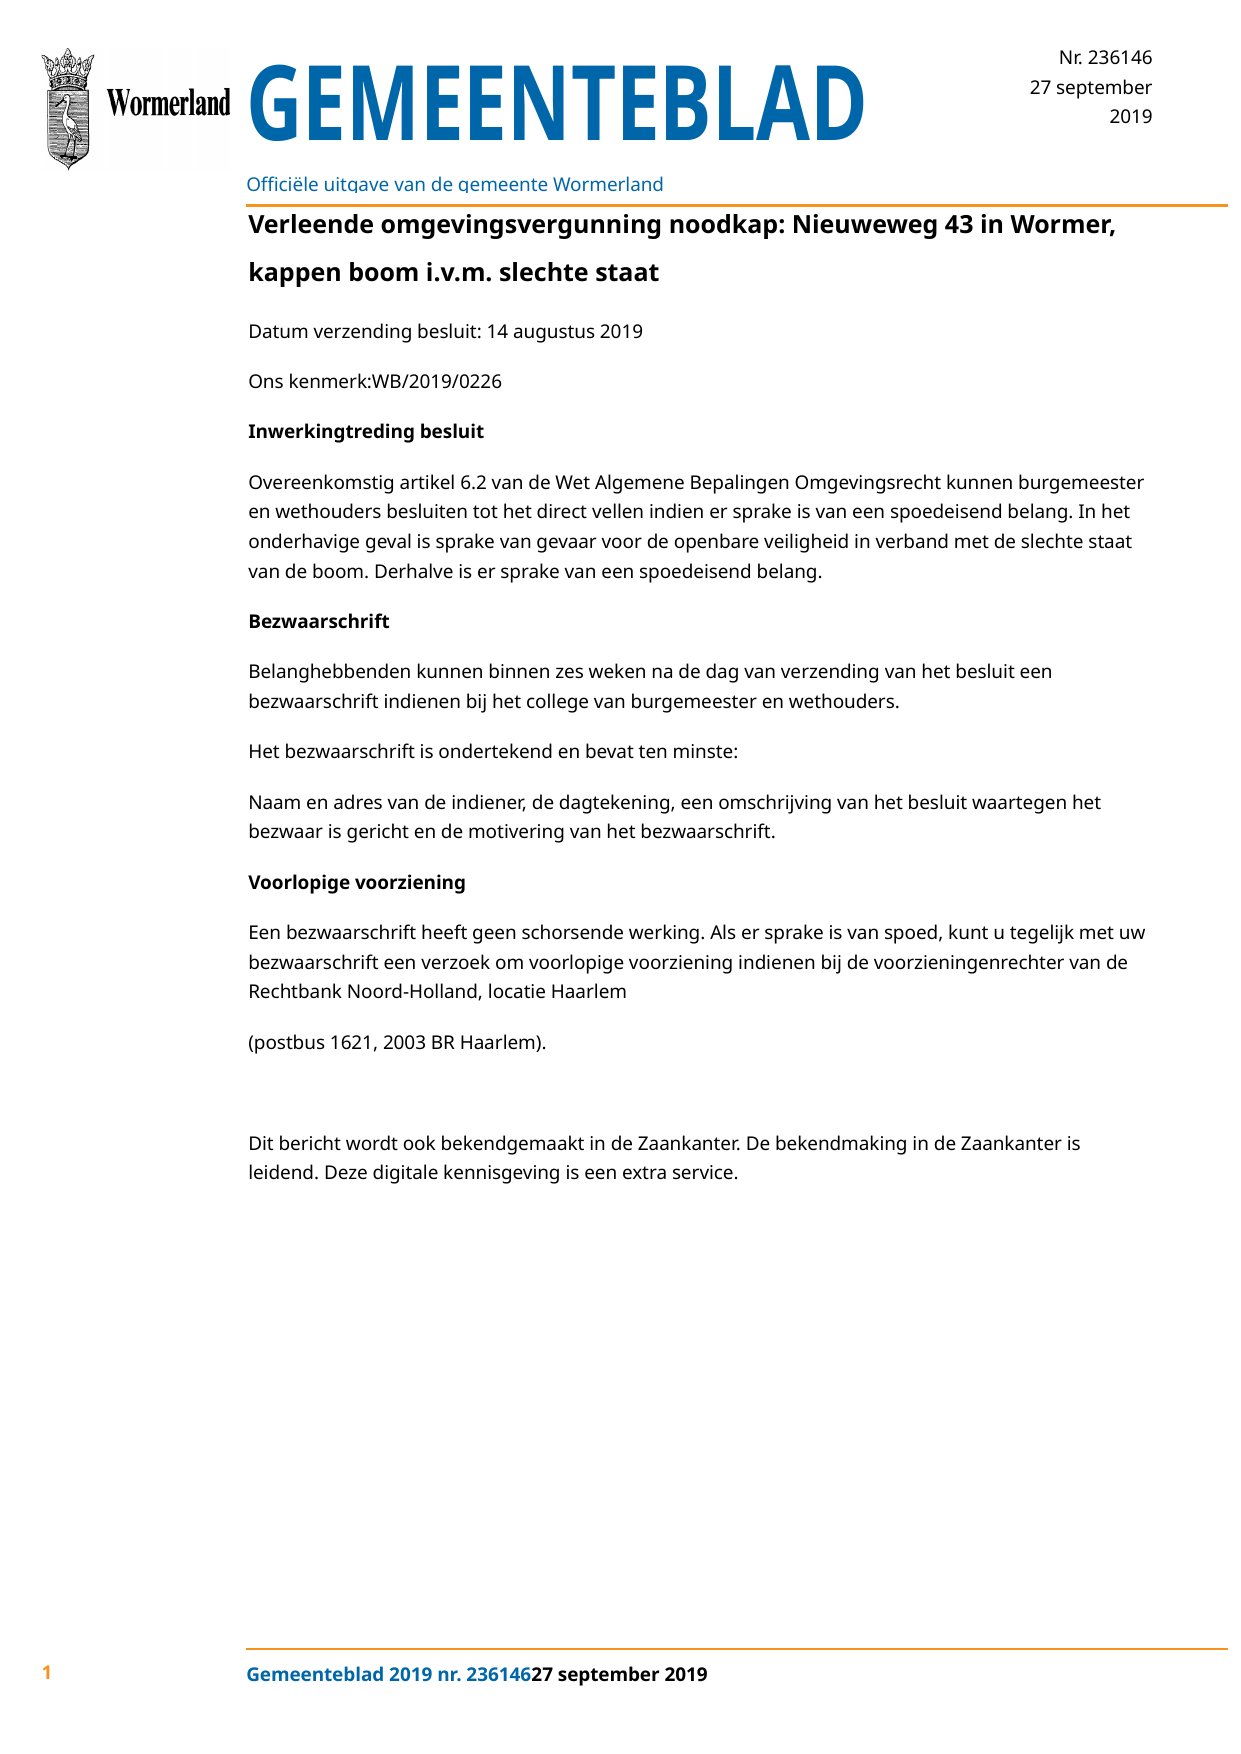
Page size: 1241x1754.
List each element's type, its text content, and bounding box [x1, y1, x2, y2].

text Naam en adres van de indiener, de dagtekening, een omschrijving van het besluit waartegen het bezwaar is gericht en de motivering van het bezwaarschrift. [248, 789, 1152, 844]
text Ons kenmerk:WB/2019/0226 [248, 368, 1152, 394]
text Voorlopige voorziening [248, 869, 1152, 895]
text Bezwaarschrift [248, 608, 1152, 634]
picture [41, 47, 231, 172]
text Belanghebbenden kunnen binnen zes weken na de dag van verzending van het besluit een bezwaarschrift indienen bij het college van burgemeester en wethouders. [248, 659, 1152, 714]
text Overeenkomstig artikel 6.2 van de Wet Algemene Bepalingen Omgevingsrecht kunnen burgemeester en wethouders besluiten tot het direct vellen indien er sprake is van een spoedeisend belang. In het onderhavige geval is sprake van gevaar voor de openbare veiligheid in verband met de slechte staat van de boom. Derhalve is er sprake van een spoedeisend belang. [248, 469, 1152, 584]
text Het bezwaarschrift is ondertekend en bevat ten minste: [248, 739, 1152, 764]
text Inwerkingtreding besluit [248, 419, 1152, 444]
text (postbus 1621, 2003 BR Haarlem). [248, 1029, 1152, 1055]
text Verleende omgevingsvergunning noodkap: Nieuweweg 43 in Wormer, kappen boom i.v.m. slechte staat [248, 207, 1152, 288]
text Een bezwaarschrift heeft geen schorsende werking. Als er sprake is van spoed, kunt u tegelijk met uw bezwaarschrift een verzoek om voorlopige voorziening indienen bij de voorzieningenrechter van de Rechtbank Noord-Holland, locatie Haarlem [248, 919, 1152, 1004]
text Dit bericht wordt ook bekendgemaakt in de Zaankanter. De bekendmaking in de Zaankanter is leidend. Deze digitale kennisgeving is een extra service. [248, 1130, 1152, 1185]
text Datum verzending besluit: 14 augustus 2019 [248, 318, 1152, 344]
